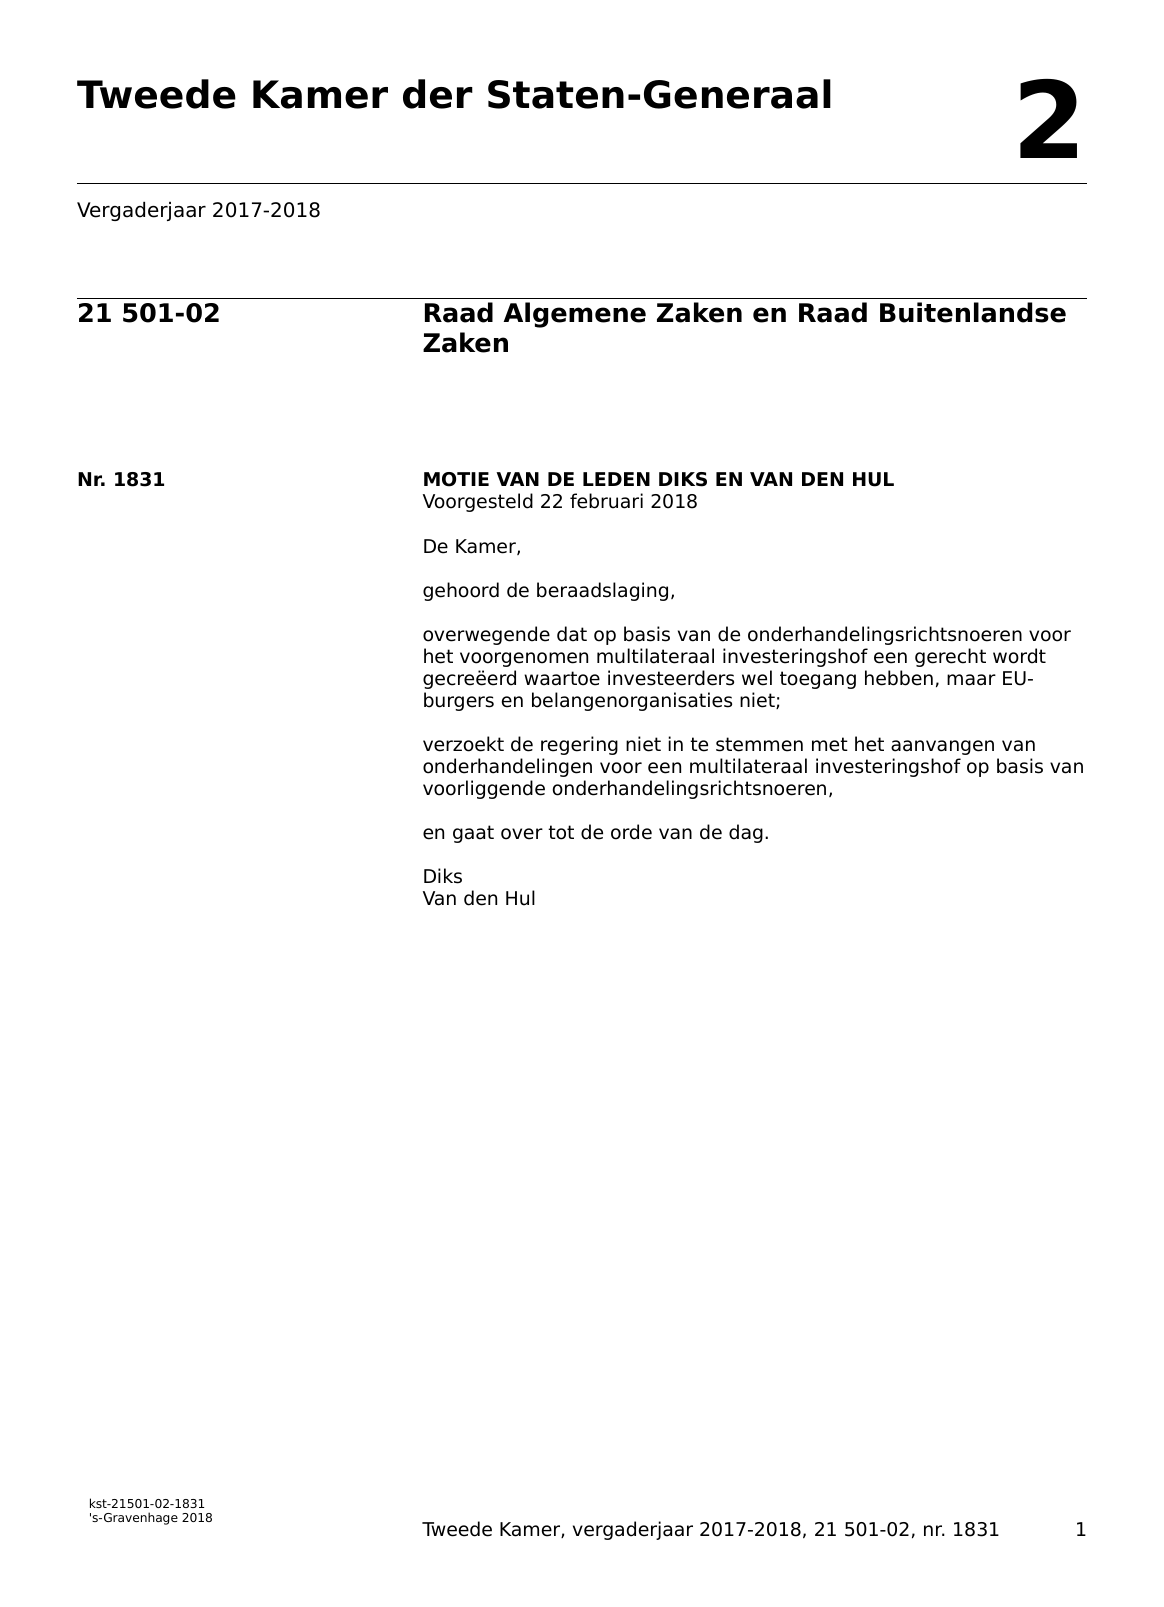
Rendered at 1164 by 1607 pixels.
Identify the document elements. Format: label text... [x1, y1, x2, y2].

text 's-Gravenhage 2018 [88, 1511, 323, 1525]
table_header Tweede Kamer der Staten-Generaal [77, 59, 886, 183]
text overwegende dat op basis van de onderhandelingsrichtsnoeren voor het voorgenomen multilateraal investeringshof een gerecht wordt gecreëerd waartoe investeerders wel toegang hebben, maar EU-burgers en belangenorganisaties niet; [422, 624, 1087, 712]
subtitle Nr. 1831 MOTIE VAN DE LEDEN DIKS EN VAN DEN HUL [77, 469, 1087, 491]
text Van den Hul [422, 888, 1087, 910]
table_header 2 [886, 59, 1087, 183]
text De Kamer, [422, 536, 1087, 557]
subtitle 21 501-02 Raad Algemene Zaken en Raad Buitenlandse Zaken [77, 299, 1087, 358]
text gehoord de beraadslaging, [422, 580, 1087, 602]
table_cell Vergaderjaar 2017-2018 [77, 184, 1087, 298]
text kst-21501-02-1831 [88, 1497, 323, 1511]
text Diks [422, 866, 1087, 888]
text verzoekt de regering niet in te stemmen met het aanvangen van onderhandelingen voor een multilateraal investeringshof op basis van voorliggende onderhandelingsrichtsnoeren, [422, 734, 1087, 800]
text en gaat over tot de orde van de dag. [422, 822, 1087, 844]
text Voorgesteld 22 februari 2018 [422, 491, 1087, 513]
